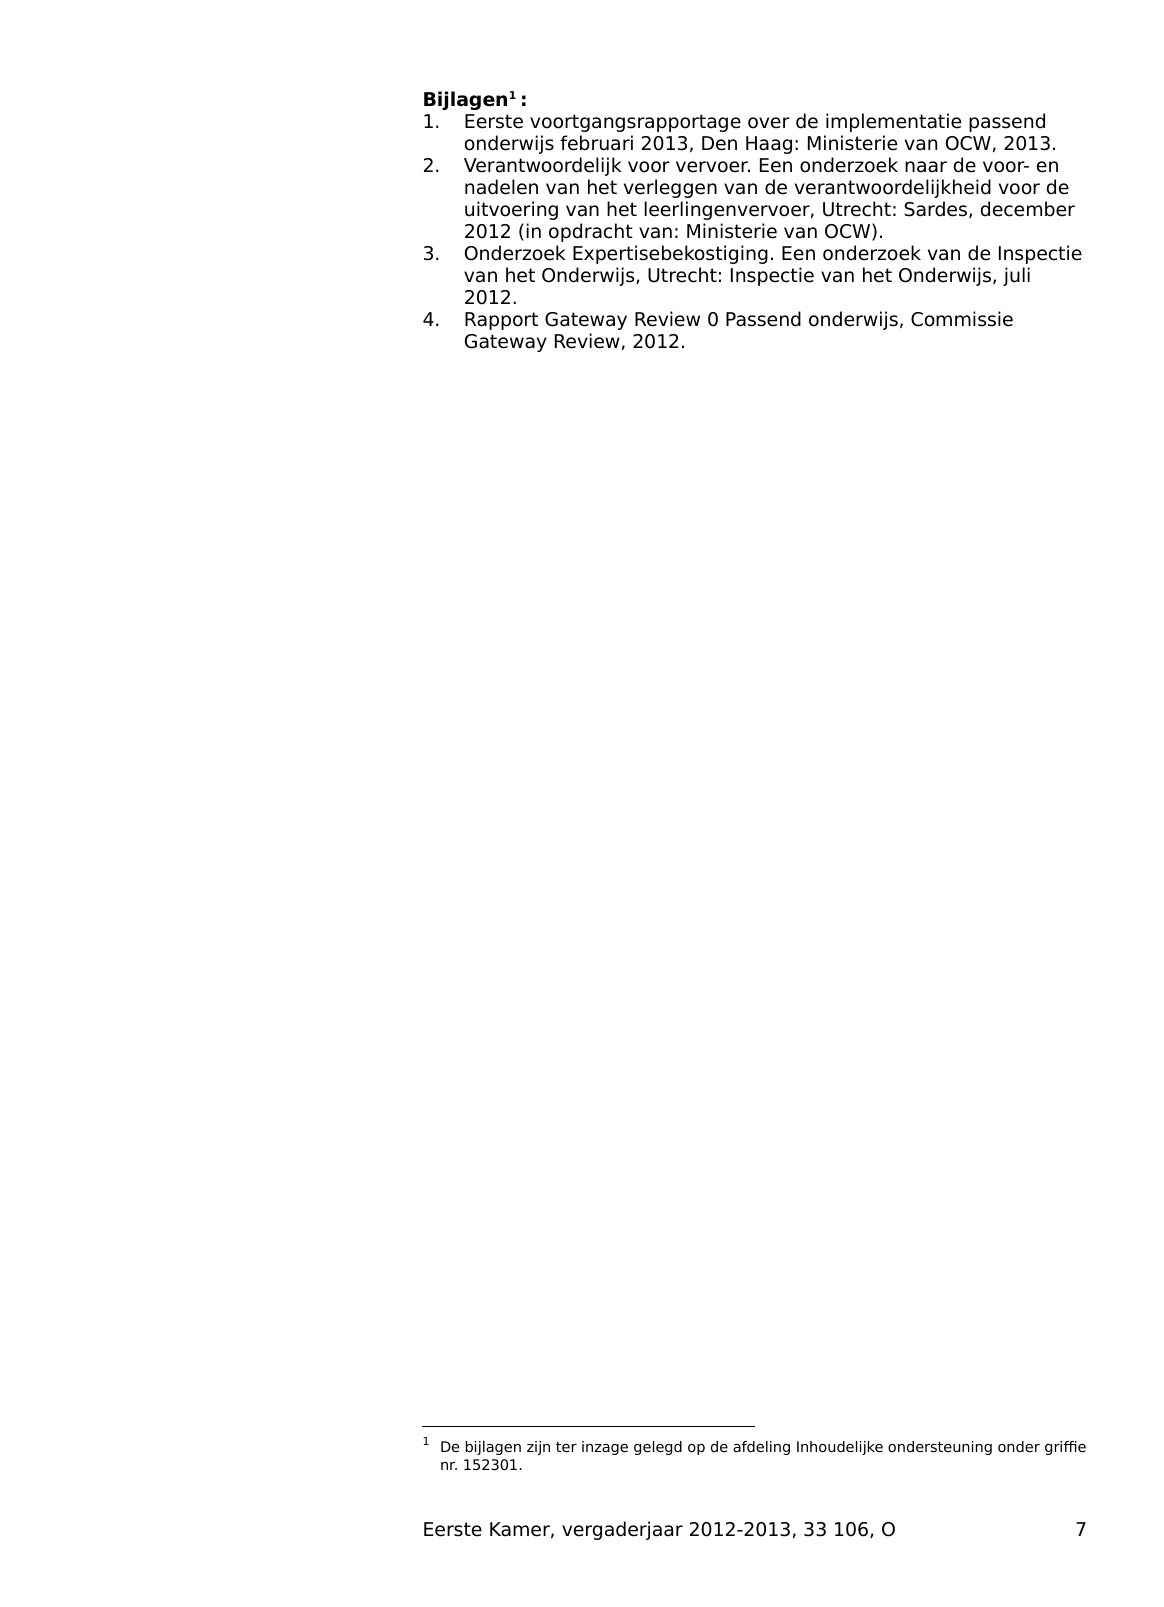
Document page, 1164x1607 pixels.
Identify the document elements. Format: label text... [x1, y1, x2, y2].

text 1. Eerste voortgangsrapportage over de implementatie passend onderwijs februari 2013, Den Haag: Ministerie van OCW, 2013. [422, 111, 1087, 155]
text 2. Verantwoordelijk voor vervoer. Een onderzoek naar de voor- en nadelen van het verleggen van de verantwoordelijkheid voor de uitvoering van het leerlingenvervoer, Utrecht: Sardes, december 2012 (in opdracht van: Ministerie van OCW). [422, 155, 1087, 243]
text 3. Onderzoek Expertisebekostiging. Een onderzoek van de Inspectie van het Onderwijs, Utrecht: Inspectie van het Onderwijs, juli 2012. [422, 243, 1087, 309]
text De bijlagen zijn ter inzage gelegd op de afdeling Inhoudelijke ondersteuning onder griffie nr. 152301. [422, 1435, 1087, 1474]
subtitle Bijlagen: [77, 89, 1087, 111]
text 4. Rapport Gateway Review 0 Passend onderwijs, Commissie Gateway Review, 2012. [422, 309, 1087, 353]
